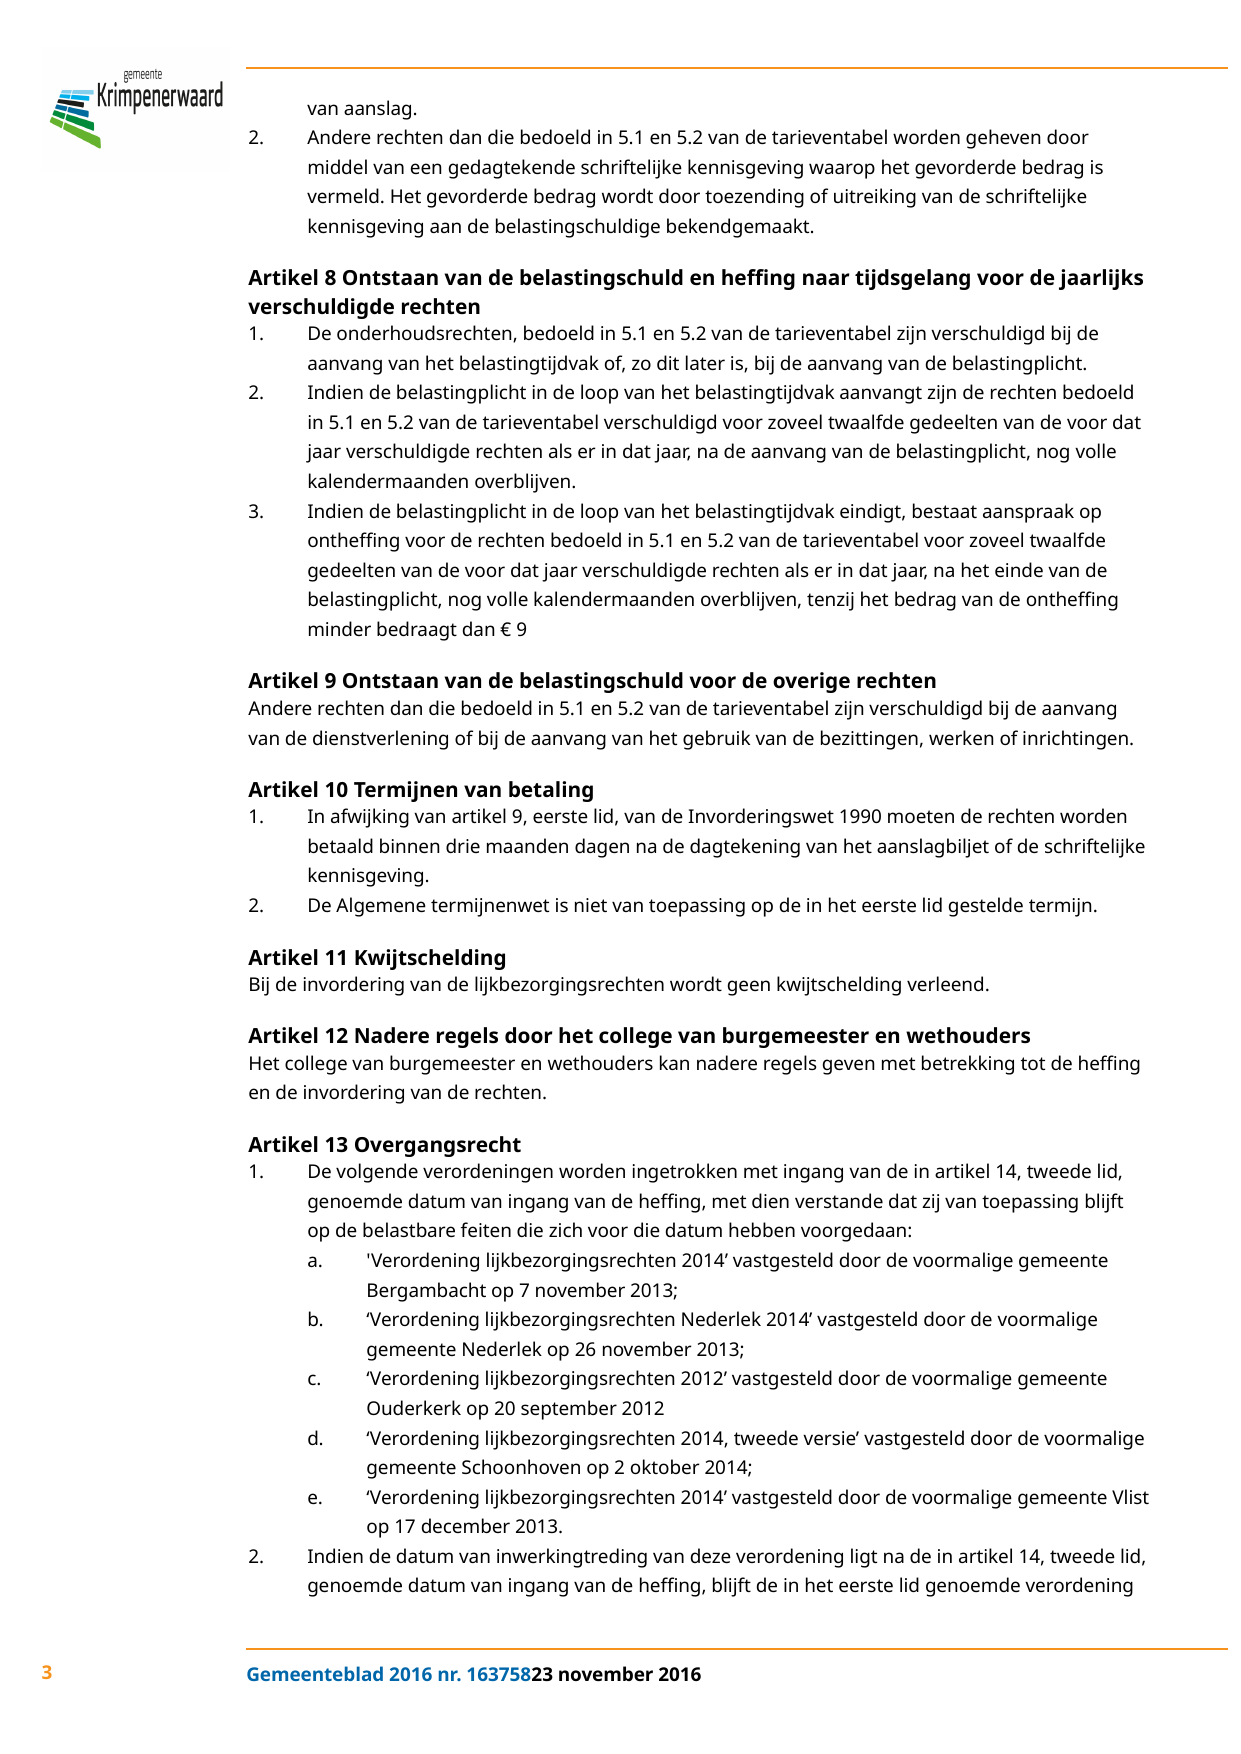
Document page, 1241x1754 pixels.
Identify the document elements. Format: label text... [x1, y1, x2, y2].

text Andere rechten dan die bedoeld in 5.1 en 5.2 van de tarieventabel zijn verschuldigd bij de aanvang van de dienstverlening of bij de aanvang van het gebruik van de bezittingen, werken of inrichtingen. [248, 695, 1152, 750]
list ‘Verordening lijkbezorgingsrechten 2014’ vastgesteld door de voormalige gemeente Vlist op 17 december 2013. [307, 1484, 1152, 1539]
list In afwijking van artikel 9, eerste lid, van de Invorderingswet 1990 moeten de rechten worden betaald binnen drie maanden dagen na de dagtekening van het aanslagbiljet of de schriftelijke kennisgeving. [248, 803, 1152, 888]
list ‘Verordening lijkbezorgingsrechten 2014, tweede versie’ vastgesteld door de voormalige gemeente Schoonhoven op 2 oktober 2014; [307, 1425, 1152, 1480]
list van aanslag. [248, 95, 1152, 121]
list De Algemene termijnenwet is niet van toepassing op de in het eerste lid gestelde termijn. [248, 892, 1152, 918]
list De volgende verordeningen worden ingetrokken met ingang van de in artikel 14, tweede lid, genoemde datum van ingang van de heffing, met dien verstande dat zij van toepassing blijft op de belastbare feiten die zich voor die datum hebben voorgedaan: [248, 1158, 1152, 1243]
text Artikel 8 Ontstaan van de belastingschuld en heffing naar tijdsgelang voor de jaarlijks verschuldigde rechten [248, 263, 1152, 320]
list De onderhoudsrechten, bedoeld in 5.1 en 5.2 van de tarieventabel zijn verschuldigd bij de aanvang van het belastingtijdvak of, zo dit later is, bij de aanvang van de belastingplicht. [248, 320, 1152, 376]
text Artikel 11 Kwijtschelding [248, 943, 1152, 971]
text Artikel 10 Termijnen van betaling [248, 775, 1152, 803]
text Artikel 13 Overgangsrecht [248, 1130, 1152, 1158]
list Andere rechten dan die bedoeld in 5.1 en 5.2 van de tarieventabel worden geheven door middel van een gedagtekende schriftelijke kennisgeving waarop het gevorderde bedrag is vermeld. Het gevorderde bedrag wordt door toezending of uitreiking van de schriftelijke kennisgeving aan de belastingschuldige bekendgemaakt. [248, 124, 1152, 239]
text Het college van burgemeester en wethouders kan nadere regels geven met betrekking tot de heffing en de invordering van de rechten. [248, 1050, 1152, 1105]
text Bij de invordering van de lijkbezorgingsrechten wordt geen kwijtschelding verleend. [248, 971, 1152, 997]
list ‘Verordening lijkbezorgingsrechten 2012’ vastgesteld door de voormalige gemeente Ouderkerk op 20 september 2012 [307, 1366, 1152, 1421]
list Indien de datum van inwerkingtreding van deze verordening ligt na de in artikel 14, tweede lid, genoemde datum van ingang van de heffing, blijft de in het eerste lid genoemde verordening [248, 1543, 1152, 1598]
list 'Verordening lijkbezorgingsrechten 2014’ vastgesteld door de voormalige gemeente Bergambacht op 7 november 2013; [307, 1247, 1152, 1302]
list ‘Verordening lijkbezorgingsrechten Nederlek 2014’ vastgesteld door de voormalige gemeente Nederlek op 26 november 2013; [307, 1306, 1152, 1362]
list Indien de belastingplicht in de loop van het belastingtijdvak eindigt, bestaat aanspraak op ontheffing voor de rechten bedoeld in 5.1 en 5.2 van de tarieventabel voor zoveel twaalfde gedeelten van de voor dat jaar verschuldigde rechten als er in dat jaar, na het einde van de belastingplicht, nog volle kalendermaanden overblijven, tenzij het bedrag van de ontheffing minder bedraagt dan € 9 [248, 498, 1152, 642]
text Artikel 9 Ontstaan van de belastingschuld voor de overige rechten [248, 667, 1152, 695]
list Indien de belastingplicht in de loop van het belastingtijdvak aanvangt zijn de rechten bedoeld in 5.1 en 5.2 van de tarieventabel verschuldigd voor zoveel twaalfde gedeelten van de voor dat jaar verschuldigde rechten als er in dat jaar, na de aanvang van de belastingplicht, nog volle kalendermaanden overblijven. [248, 379, 1152, 494]
picture [41, 47, 231, 172]
text Artikel 12 Nadere regels door het college van burgemeester en wethouders [248, 1022, 1152, 1050]
